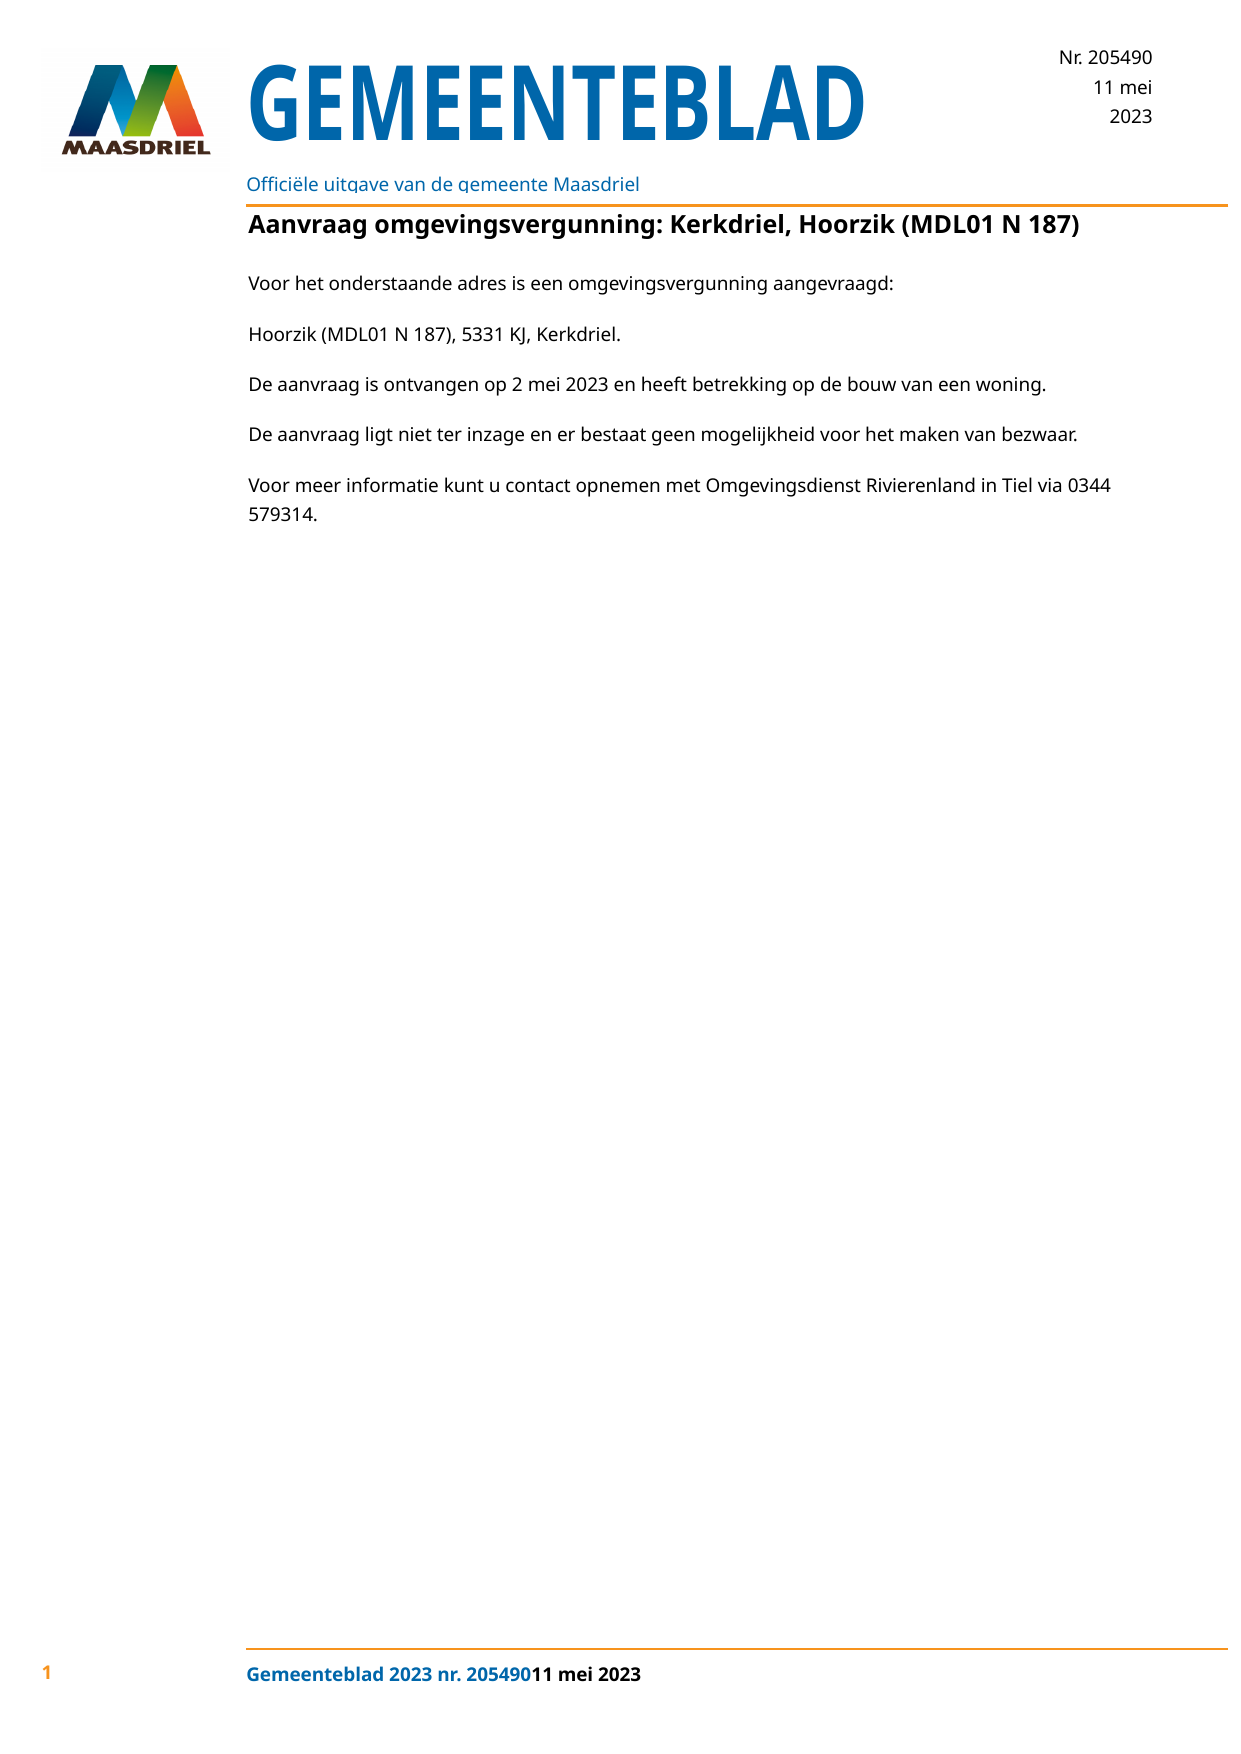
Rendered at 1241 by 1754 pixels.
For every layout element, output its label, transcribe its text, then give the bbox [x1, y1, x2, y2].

text De aanvraag is ontvangen op 2 mei 2023 en heeft betrekking op de bouw van een woning. [248, 371, 1152, 397]
text De aanvraag ligt niet ter inzage en er bestaat geen mogelijkheid voor het maken van bezwaar. [248, 422, 1152, 447]
picture [41, 47, 231, 172]
text Voor het onderstaande adres is een omgevingsvergunning aangevraagd: [248, 270, 1152, 296]
text Voor meer informatie kunt u contact opnemen met Omgevingsdienst Rivierenland in Tiel via 0344 579314. [248, 472, 1152, 527]
text Aanvraag omgevingsvergunning: Kerkdriel, Hoorzik (MDL01 N 187) [248, 207, 1152, 241]
text Hoorzik (MDL01 N 187), 5331 KJ, Kerkdriel. [248, 321, 1152, 346]
